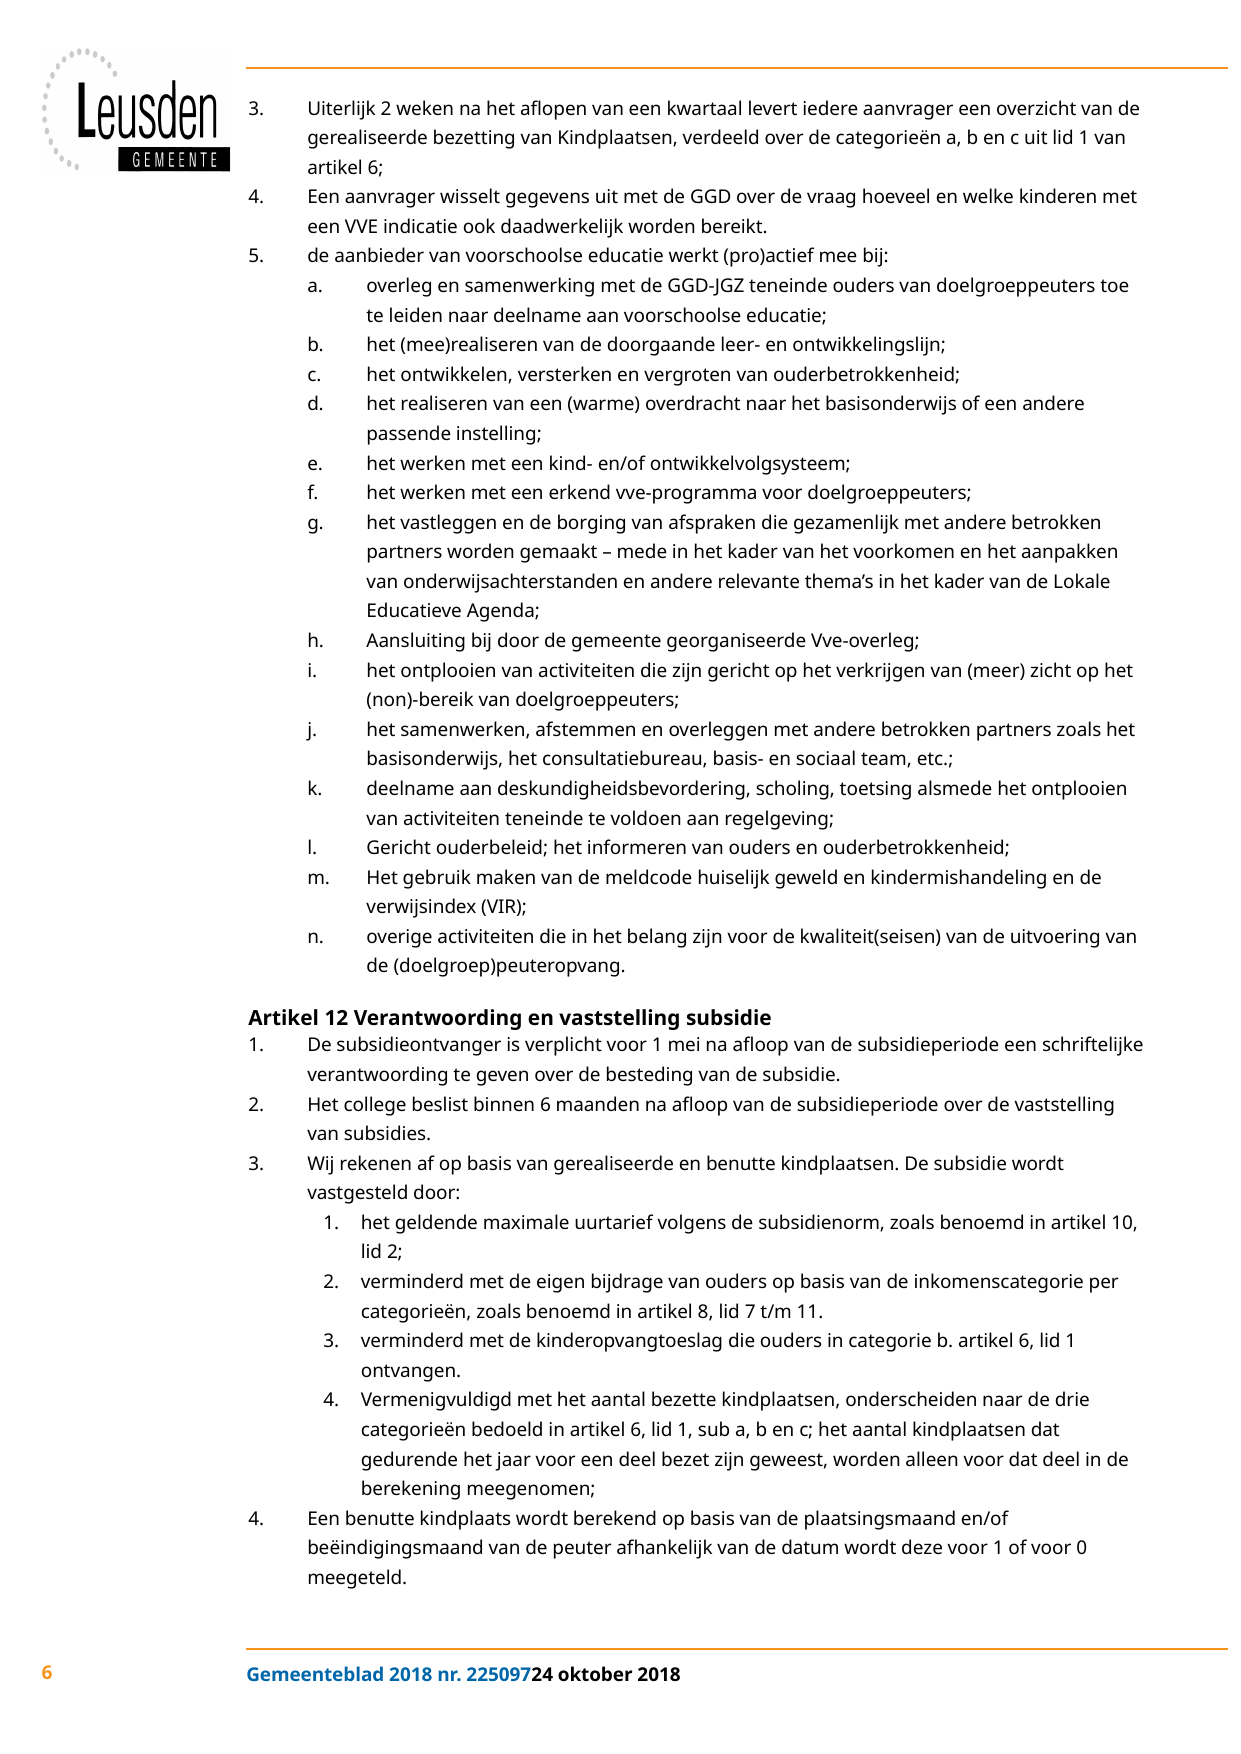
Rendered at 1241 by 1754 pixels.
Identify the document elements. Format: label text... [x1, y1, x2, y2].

list Wij rekenen af op basis van gerealiseerde en benutte kindplaatsen. De subsidie wordt vastgesteld door: [248, 1150, 1152, 1205]
list het werken met een kind- en/of ontwikkelvolgsysteem; [307, 450, 1152, 476]
list deelname aan deskundigheidsbevordering, scholing, toetsing alsmede het ontplooien van activiteiten teneinde te voldoen aan regelgeving; [307, 775, 1152, 831]
list Gericht ouderbeleid; het informeren van ouders en ouderbetrokkenheid; [307, 834, 1152, 860]
list verminderd met de eigen bijdrage van ouders op basis van de inkomenscategorie per categorieën, zoals benoemd in artikel 8, lid 7 t/m 11. [323, 1268, 1152, 1323]
list overleg en samenwerking met de GGD-JGZ teneinde ouders van doelgroeppeuters toe te leiden naar deelname aan voorschoolse educatie; [307, 272, 1152, 328]
list Het gebruik maken van de meldcode huiselijk geweld en kindermishandeling en de verwijsindex (VIR); [307, 864, 1152, 919]
text Artikel 12 Verantwoording en vaststelling subsidie [248, 1003, 1152, 1032]
list de aanbieder van voorschoolse educatie werkt (pro)actief mee bij: [248, 243, 1152, 268]
list Vermenigvuldigd met het aantal bezette kindplaatsen, onderscheiden naar de drie categorieën bedoeld in artikel 6, lid 1, sub a, b en c; het aantal kindplaatsen dat gedurende het jaar voor een deel bezet zijn geweest, worden alleen voor dat deel in de berekening meegenomen; [323, 1387, 1152, 1501]
list het (mee)realiseren van de doorgaande leer- en ontwikkelingslijn; [307, 331, 1152, 357]
list Aansluiting bij door de gemeente georganiseerde Vve-overleg; [307, 627, 1152, 653]
list het geldende maximale uurtarief volgens de subsidienorm, zoals benoemd in artikel 10, lid 2; [323, 1209, 1152, 1264]
list De subsidieontvanger is verplicht voor 1 mei na afloop van de subsidieperiode een schriftelijke verantwoording te geven over de besteding van de subsidie. [248, 1032, 1152, 1087]
list het realiseren van een (warme) overdracht naar het basisonderwijs of een andere passende instelling; [307, 391, 1152, 446]
list overige activiteiten die in het belang zijn voor de kwaliteit(seisen) van de uitvoering van de (doelgroep)peuteropvang. [307, 923, 1152, 978]
list het vastleggen en de borging van afspraken die gezamenlijk met andere betrokken partners worden gemaakt – mede in het kader van het voorkomen en het aanpakken van onderwijsachterstanden en andere relevante thema’s in het kader van de Lokale Educatieve Agenda; [307, 509, 1152, 623]
list het ontplooien van activiteiten die zijn gericht op het verkrijgen van (meer) zicht op het (non)-bereik van doelgroeppeuters; [307, 657, 1152, 712]
list Uiterlijk 2 weken na het aflopen van een kwartaal levert iedere aanvrager een overzicht van de gerealiseerde bezetting van Kindplaatsen, verdeeld over de categorieën a, b en c uit lid 1 van artikel 6; [248, 95, 1152, 180]
picture [41, 47, 231, 172]
list het werken met een erkend vve-programma voor doelgroeppeuters; [307, 479, 1152, 505]
list Een benutte kindplaats wordt berekend op basis van de plaatsingsmaand en/of beëindigingsmaand van de peuter afhankelijk van de datum wordt deze voor 1 of voor 0 meegeteld. [248, 1505, 1152, 1590]
list Een aanvrager wisselt gegevens uit met de GGD over de vraag hoeveel en welke kinderen met een VVE indicatie ook daadwerkelijk worden bereikt. [248, 183, 1152, 239]
list het samenwerken, afstemmen en overleggen met andere betrokken partners zoals het basisonderwijs, het consultatiebureau, basis- en sociaal team, etc.; [307, 716, 1152, 771]
list Het college beslist binnen 6 maanden na afloop van de subsidieperiode over de vaststelling van subsidies. [248, 1091, 1152, 1146]
list het ontwikkelen, versterken en vergroten van ouderbetrokkenheid; [307, 361, 1152, 387]
list verminderd met de kinderopvangtoeslag die ouders in categorie b. artikel 6, lid 1 ontvangen. [323, 1327, 1152, 1383]
